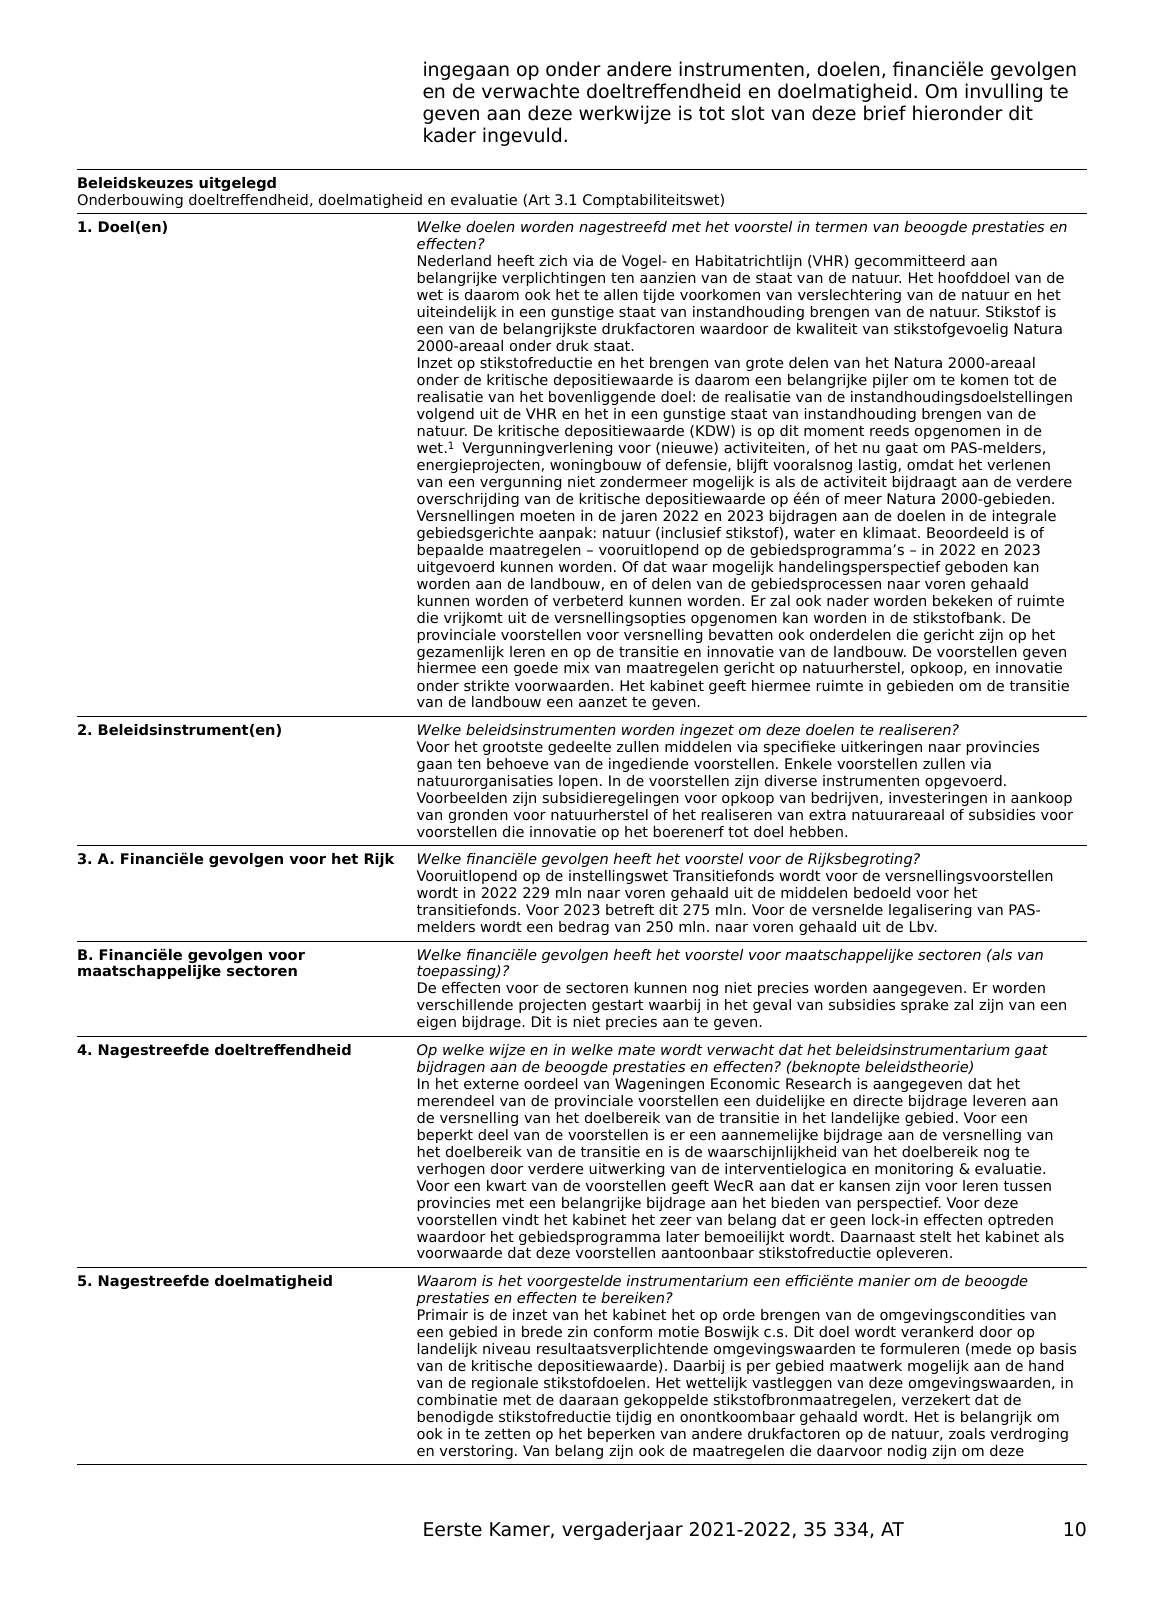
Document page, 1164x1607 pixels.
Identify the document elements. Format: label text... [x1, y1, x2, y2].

table_cell 4. Nagestreefde doeltreffendheid [77, 1037, 410, 1267]
table_cell B. Financiële gevolgen voor maatschappelijke sectoren [77, 942, 410, 1036]
table_cell Welke doelen worden nagestreefd met het voorstel in termen van beoogde prestaties en effecten? Nederland heeft zich via de Vogel- en Habitatrichtlijn (VHR) gecommitteerd aan belangrijke verplichtingen ten aanzien van de staat van de natuur. Het hoofddoel van de wet is daarom ook het te allen tijde voorkomen van verslechtering van de natuur en het uiteindelijk in een gunstige staat van instandhouding brengen van de natuur. Stikstof is een van de belangrijkste drukfactoren waardoor de kwaliteit van stikstofgevoelig Natura 2000-areaal onder druk staat. Inzet op stikstofreductie en het brengen van grote delen van het Natura 2000-areaal onder de kritische depositiewaarde is daarom een belangrijke pijler om te komen tot de realisatie van het bovenliggende doel: de realisatie van de instandhoudingsdoelstellingen volgend uit de VHR en het in een gunstige staat van instandhouding brengen van de natuur. De kritische depositiewaarde (KDW) is op dit moment reeds opgenomen in de wet.1 Vergunningverlening voor (nieuwe) activiteiten, of het nu gaat om PAS-melders, energieprojecten, woningbouw of defensie, blijft vooralsnog lastig, omdat het verlenen van een vergunning niet zondermeer mogelijk is als de activiteit bijdraagt aan de verdere overschrijding van de kritische depositiewaarde op één of meer Natura 2000-gebieden. Versnellingen moeten in de jaren 2022 en 2023 bijdragen aan de doelen in de integrale gebiedsgerichte aanpak: natuur (inclusief stikstof), water en klimaat. Beoordeeld is of bepaalde maatregelen – vooruitlopend op de gebiedsprogramma’s – in 2022 en 2023 uitgevoerd kunnen worden. Of dat waar mogelijk handelingsperspectief geboden kan worden aan de landbouw, en of delen van de gebiedsprocessen naar voren gehaald kunnen worden of verbeterd kunnen worden. Er zal ook nader worden bekeken of ruimte die vrijkomt uit de versnellingsopties opgenomen kan worden in de stikstofbank. De provinciale voorstellen voor versnelling bevatten ook onderdelen die gericht zijn op het gezamenlijk leren en op de transitie en innovatie van de landbouw. De voorstellen geven hiermee een goede mix van maatregelen gericht op natuurherstel, opkoop, en innovatie onder strikte voorwaarden. Het kabinet geeft hiermee ruimte in gebieden om de transitie van de landbouw een aanzet te geven. [410, 214, 1087, 716]
table_cell Welke beleidsinstrumenten worden ingezet om deze doelen te realiseren? Voor het grootste gedeelte zullen middelen via specifieke uitkeringen naar provincies gaan ten behoeve van de ingediende voorstellen. Enkele voorstellen zullen via natuurorganisaties lopen. In de voorstellen zijn diverse instrumenten opgevoerd. Voorbeelden zijn subsidieregelingen voor opkoop van bedrijven, investeringen in aankoop van gronden voor natuurherstel of het realiseren van extra natuurareaal of subsidies voor voorstellen die innovatie op het boerenerf tot doel hebben. [410, 717, 1087, 845]
table_cell 5. Nagestreefde doelmatigheid [77, 1268, 410, 1464]
table_cell 3. A. Financiële gevolgen voor het Rijk [77, 846, 410, 941]
table_cell 1. Doel(en) [77, 214, 410, 716]
table_cell Welke financiële gevolgen heeft het voorstel voor maatschappelijke sectoren (als van toepassing)? De effecten voor de sectoren kunnen nog niet precies worden aangegeven. Er worden verschillende projecten gestart waarbij in het geval van subsidies sprake zal zijn van een eigen bijdrage. Dit is niet precies aan te geven. [410, 942, 1087, 1036]
table_header Beleidskeuzes uitgelegd Onderbouwing doeltreffendheid, doelmatigheid en evaluatie (Art 3.1 Comptabiliteitswet) [77, 170, 1087, 213]
table_cell 2. Beleidsinstrument(en) [77, 717, 410, 845]
table_cell Welke financiële gevolgen heeft het voorstel voor de Rijksbegroting? Vooruitlopend op de instellingswet Transitiefonds wordt voor de versnellingsvoorstellen wordt in 2022 229 mln naar voren gehaald uit de middelen bedoeld voor het transitiefonds. Voor 2023 betreft dit 275 mln. Voor de versnelde legalisering van PAS-melders wordt een bedrag van 250 mln. naar voren gehaald uit de Lbv. [410, 846, 1087, 941]
text ingegaan op onder andere instrumenten, doelen, financiële gevolgen en de verwachte doeltreffendheid en doelmatigheid. Om invulling te geven aan deze werkwijze is tot slot van deze brief hieronder dit kader ingevuld. [422, 59, 1087, 147]
table_cell Waarom is het voorgestelde instrumentarium een efficiënte manier om de beoogde prestaties en effecten te bereiken? Primair is de inzet van het kabinet het op orde brengen van de omgevingscondities van een gebied in brede zin conform motie Boswijk c.s. Dit doel wordt verankerd door op landelijk niveau resultaatsverplichtende omgevingswaarden te formuleren (mede op basis van de kritische depositiewaarde). Daarbij is per gebied maatwerk mogelijk aan de hand van de regionale stikstofdoelen. Het wettelijk vastleggen van deze omgevingswaarden, in combinatie met de daaraan gekoppelde stikstofbronmaatregelen, verzekert dat de benodigde stikstofreductie tijdig en onontkoombaar gehaald wordt. Het is belangrijk om ook in te zetten op het beperken van andere drukfactoren op de natuur, zoals verdroging en verstoring. Van belang zijn ook de maatregelen die daarvoor nodig zijn om deze [410, 1268, 1087, 1464]
table_cell Op welke wijze en in welke mate wordt verwacht dat het beleidsinstrumentarium gaat bijdragen aan de beoogde prestaties en effecten? (beknopte beleidstheorie) In het externe oordeel van Wageningen Economic Research is aangegeven dat het merendeel van de provinciale voorstellen een duidelijke en directe bijdrage leveren aan de versnelling van het doelbereik van de transitie in het landelijke gebied. Voor een beperkt deel van de voorstellen is er een aannemelijke bijdrage aan de versnelling van het doelbereik van de transitie en is de waarschijnlijkheid van het doelbereik nog te verhogen door verdere uitwerking van de interventielogica en monitoring & evaluatie. Voor een kwart van de voorstellen geeft WecR aan dat er kansen zijn voor leren tussen provincies met een belangrijke bijdrage aan het bieden van perspectief. Voor deze voorstellen vindt het kabinet het zeer van belang dat er geen lock-in effecten optreden waardoor het gebiedsprogramma later bemoeilijkt wordt. Daarnaast stelt het kabinet als voorwaarde dat deze voorstellen aantoonbaar stikstofreductie opleveren. [410, 1037, 1087, 1267]
